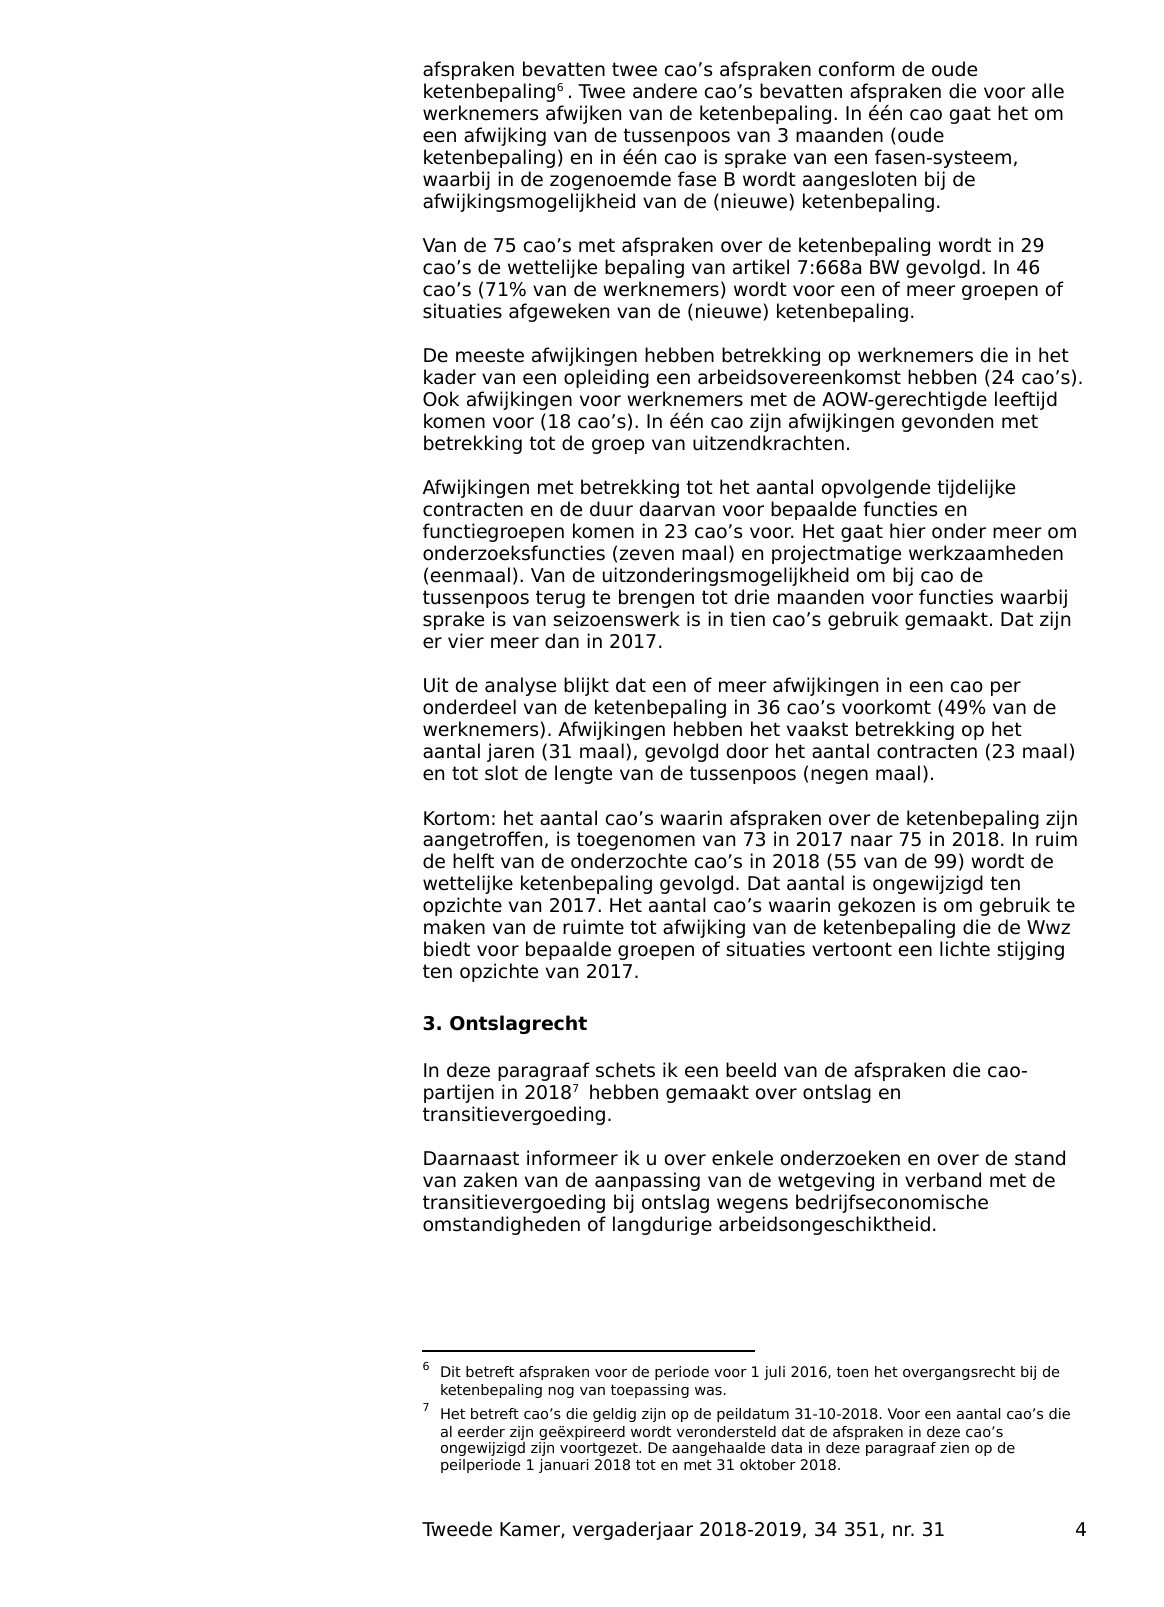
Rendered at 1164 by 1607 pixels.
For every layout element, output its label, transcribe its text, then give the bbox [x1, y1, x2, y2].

text In deze paragraaf schets ik een beeld van de afspraken die cao-partijen in 2018 hebben gemaakt over ontslag en transitievergoeding. [422, 1060, 1087, 1126]
text Uit de analyse blijkt dat een of meer afwijkingen in een cao per onderdeel van de ketenbepaling in 36 cao’s voorkomt (49% van de werknemers). Afwijkingen hebben het vaakst betrekking op het aantal jaren (31 maal), gevolgd door het aantal contracten (23 maal) en tot slot de lengte van de tussenpoos (negen maal). [422, 675, 1087, 785]
text Afwijkingen met betrekking tot het aantal opvolgende tijdelijke contracten en de duur daarvan voor bepaalde functies en functiegroepen komen in 23 cao’s voor. Het gaat hier onder meer om onderzoeksfuncties (zeven maal) en projectmatige werkzaamheden (eenmaal). Van de uitzonderingsmogelijkheid om bij cao de tussenpoos terug te brengen tot drie maanden voor functies waarbij sprake is van seizoenswerk is in tien cao’s gebruik gemaakt. Dat zijn er vier meer dan in 2017. [422, 477, 1087, 653]
text De meeste afwijkingen hebben betrekking op werknemers die in het kader van een opleiding een arbeidsovereenkomst hebben (24 cao’s). Ook afwijkingen voor werknemers met de AOW-gerechtigde leeftijd komen voor (18 cao’s). In één cao zijn afwijkingen gevonden met betrekking tot de groep van uitzendkrachten. [422, 345, 1087, 455]
text Kortom: het aantal cao’s waarin afspraken over de ketenbepaling zijn aangetroffen, is toegenomen van 73 in 2017 naar 75 in 2018. In ruim de helft van de onderzochte cao’s in 2018 (55 van de 99) wordt de wettelijke ketenbepaling gevolgd. Dat aantal is ongewijzigd ten opzichte van 2017. Het aantal cao’s waarin gekozen is om gebruik te maken van de ruimte tot afwijking van de ketenbepaling die de Wwz biedt voor bepaalde groepen of situaties vertoont een lichte stijging ten opzichte van 2017. [422, 807, 1087, 983]
text afspraken bevatten twee cao’s afspraken conform de oude ketenbepaling. Twee andere cao’s bevatten afspraken die voor alle werknemers afwijken van de ketenbepaling. In één cao gaat het om een afwijking van de tussenpoos van 3 maanden (oude ketenbepaling) en in één cao is sprake van een fasen-systeem, waarbij in de zogenoemde fase B wordt aangesloten bij de afwijkingsmogelijkheid van de (nieuwe) ketenbepaling. [422, 59, 1087, 213]
text Van de 75 cao’s met afspraken over de ketenbepaling wordt in 29 cao’s de wettelijke bepaling van artikel 7:668a BW gevolgd. In 46 cao’s (71% van de werknemers) wordt voor een of meer groepen of situaties afgeweken van de (nieuwe) ketenbepaling. [422, 235, 1087, 323]
subtitle 3. Ontslagrecht [422, 1013, 1087, 1035]
text Dit betreft afspraken voor de periode voor 1 juli 2016, toen het overgangsrecht bij de ketenbepaling nog van toepassing was. [422, 1360, 1087, 1399]
text Daarnaast informeer ik u over enkele onderzoeken en over de stand van zaken van de aanpassing van de wetgeving in verband met de transitievergoeding bij ontslag wegens bedrijfseconomische omstandigheden of langdurige arbeidsongeschiktheid. [422, 1148, 1087, 1236]
text Het betreft cao’s die geldig zijn op de peildatum 31-10-2018. Voor een aantal cao’s die al eerder zijn geëxpireerd wordt verondersteld dat de afspraken in deze cao’s ongewijzigd zijn voortgezet. De aangehaalde data in deze paragraaf zien op de peilperiode 1 januari 2018 tot en met 31 oktober 2018. [422, 1402, 1087, 1474]
